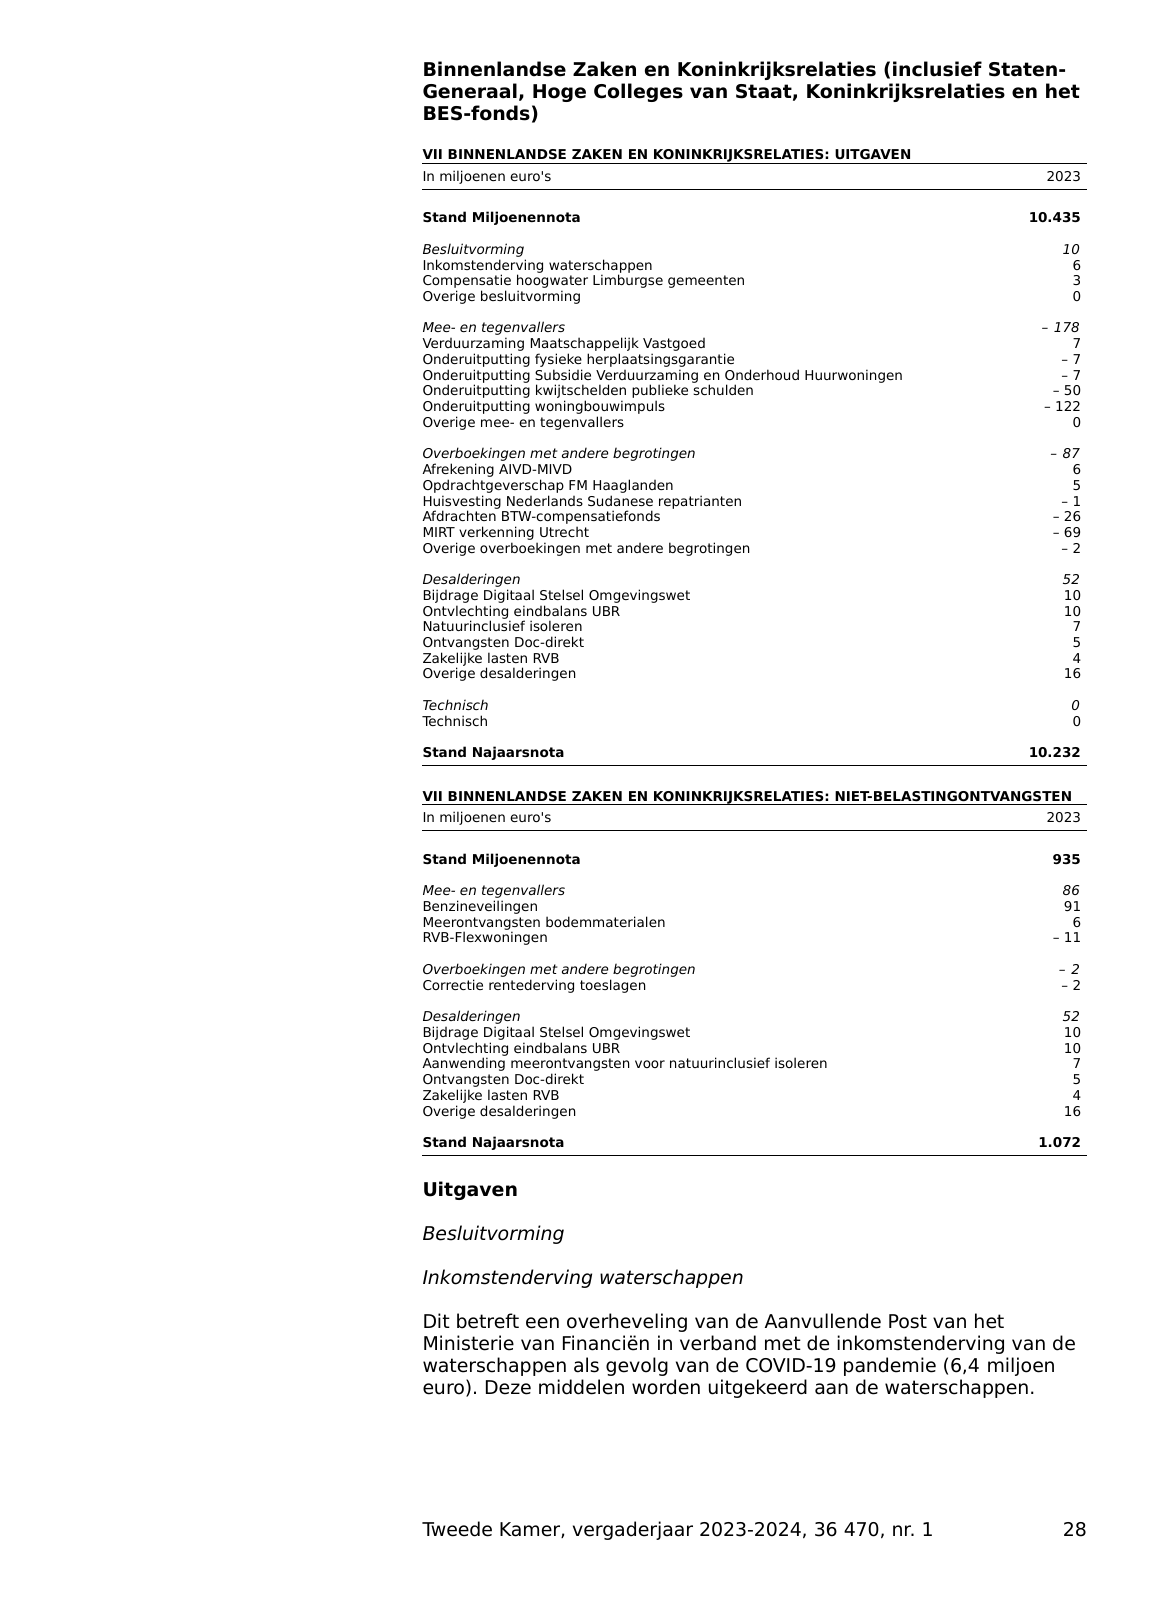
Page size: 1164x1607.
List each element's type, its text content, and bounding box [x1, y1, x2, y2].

table_cell Verduurzaming Maatschappelijk Vastgoed [422, 336, 983, 352]
table_cell Zakelijke lasten RVB [422, 651, 983, 666]
table_cell 10 [983, 1025, 1087, 1040]
table_cell 86 [983, 883, 1087, 899]
table_cell [422, 430, 983, 446]
table_cell Aanwending meerontvangsten voor natuurinclusief isoleren [422, 1056, 983, 1072]
table_cell – 178 [983, 320, 1087, 336]
table_cell 10.435 [983, 210, 1087, 226]
table_cell Ontvangsten Doc-direkt [422, 635, 983, 651]
table_cell [983, 993, 1087, 1009]
table_cell – 2 [983, 978, 1087, 993]
table_cell – 7 [983, 352, 1087, 367]
table_cell 935 [983, 852, 1087, 867]
table_cell 52 [983, 1009, 1087, 1025]
table_cell Benzineveilingen [422, 899, 983, 914]
table_cell 0 [983, 698, 1087, 713]
table_cell Afrekening AIVD-MIVD [422, 462, 983, 478]
table_cell Afdrachten BTW-compensatiefonds [422, 509, 983, 525]
table_cell 5 [983, 635, 1087, 651]
table_cell – 2 [983, 541, 1087, 556]
table_cell In miljoenen euro's [422, 805, 983, 830]
table_cell 0 [983, 714, 1087, 729]
table_cell – 122 [983, 399, 1087, 415]
table_cell Compensatie hoogwater Limburgse gemeenten [422, 273, 983, 289]
table_cell [983, 729, 1087, 745]
table_cell 10 [983, 242, 1087, 257]
table_cell 3 [983, 273, 1087, 289]
table_cell Correctie rentederving toeslagen [422, 978, 983, 993]
table_cell [422, 729, 983, 745]
table_cell Overige desalderingen [422, 1103, 983, 1119]
table_cell 4 [983, 651, 1087, 666]
table_cell Onderuitputting woningbouwimpuls [422, 399, 983, 415]
table_cell – 2 [983, 962, 1087, 977]
table_cell [983, 682, 1087, 698]
table_cell [983, 305, 1087, 320]
table_cell Overboekingen met andere begrotingen [422, 446, 983, 462]
table_cell Bijdrage Digitaal Stelsel Omgevingswet [422, 1025, 983, 1040]
table_cell – 1 [983, 493, 1087, 509]
table_cell [983, 1119, 1087, 1135]
table_cell Opdrachtgeverschap FM Haaglanden [422, 478, 983, 493]
subtitle Binnenlandse Zaken en Koninkrijksrelaties (inclusief Staten-Generaal, Hoge Colleges van Staat, Koninkrijksrelaties en het BES-fonds) [422, 59, 1087, 125]
text Dit betreft een overheveling van de Aanvullende Post van het Ministerie van Financiën in verband met de inkomstenderving van de waterschappen als gevolg van de COVID-19 pandemie (6,4 miljoen euro). Deze middelen worden uitgekeerd aan de waterschappen. [422, 1311, 1087, 1399]
table_cell Onderuitputting fysieke herplaatsingsgarantie [422, 352, 983, 367]
table_cell 10 [983, 604, 1087, 619]
table_cell Technisch [422, 714, 983, 729]
table_cell [422, 868, 983, 883]
table_cell – 11 [983, 930, 1087, 946]
table_cell 10 [983, 1040, 1087, 1056]
table_cell [983, 556, 1087, 572]
subtitle Uitgaven [422, 1178, 1087, 1200]
table_cell – 26 [983, 509, 1087, 525]
table_cell 7 [983, 336, 1087, 352]
table_cell 7 [983, 619, 1087, 635]
table_cell [983, 831, 1087, 852]
table_cell [422, 190, 983, 210]
table_cell Stand Miljoenennota [422, 852, 983, 867]
table_cell 0 [983, 415, 1087, 430]
table_cell Meerontvangsten bodemmaterialen [422, 915, 983, 930]
table_cell Ontvlechting eindbalans UBR [422, 604, 983, 619]
table_cell Natuurinclusief isoleren [422, 619, 983, 635]
table_cell [422, 226, 983, 242]
table_cell 10 [983, 588, 1087, 603]
table_cell Stand Najaarsnota [422, 1135, 983, 1155]
table_cell Bijdrage Digitaal Stelsel Omgevingswet [422, 588, 983, 603]
table_cell [422, 556, 983, 572]
table_cell [422, 682, 983, 698]
table_cell Onderuitputting kwijtschelden publieke schulden [422, 383, 983, 399]
table_cell 2023 [983, 164, 1087, 189]
table_cell MIRT verkenning Utrecht [422, 525, 983, 541]
table_cell 16 [983, 1103, 1087, 1119]
table_cell 0 [983, 289, 1087, 304]
table_cell [422, 831, 983, 852]
table_cell – 87 [983, 446, 1087, 462]
table_cell Ontvangsten Doc-direkt [422, 1072, 983, 1088]
table_cell Overige desalderingen [422, 666, 983, 682]
table_cell [422, 1119, 983, 1135]
table_cell Technisch [422, 698, 983, 713]
table_cell Ontvlechting eindbalans UBR [422, 1040, 983, 1056]
table_cell 2023 [983, 805, 1087, 830]
table_cell [983, 946, 1087, 962]
table_cell Overboekingen met andere begrotingen [422, 962, 983, 977]
table_cell Overige mee- en tegenvallers [422, 415, 983, 430]
table_cell Overige overboekingen met andere begrotingen [422, 541, 983, 556]
table_cell 52 [983, 572, 1087, 588]
table_cell RVB-Flexwoningen [422, 930, 983, 946]
table_cell 10.232 [983, 745, 1087, 765]
table_cell Desalderingen [422, 1009, 983, 1025]
table_cell 4 [983, 1088, 1087, 1103]
table_cell 5 [983, 1072, 1087, 1088]
table_cell – 50 [983, 383, 1087, 399]
subtitle Inkomstenderving waterschappen [422, 1267, 1087, 1289]
table_cell Overige besluitvorming [422, 289, 983, 304]
table_cell 7 [983, 1056, 1087, 1072]
table_cell 1.072 [983, 1135, 1087, 1155]
table_header VII BINNENLANDSE ZAKEN EN KONINKRIJKSRELATIES: NIET-BELASTINGONTVANGSTEN [422, 788, 1087, 804]
table_cell [983, 226, 1087, 242]
table_cell – 69 [983, 525, 1087, 541]
table_cell 6 [983, 915, 1087, 930]
table_cell [983, 868, 1087, 883]
table_cell 16 [983, 666, 1087, 682]
table_cell Inkomstenderving waterschappen [422, 258, 983, 273]
table_cell Zakelijke lasten RVB [422, 1088, 983, 1103]
table_cell Desalderingen [422, 572, 983, 588]
table_cell In miljoenen euro's [422, 164, 983, 189]
table_cell Stand Najaarsnota [422, 745, 983, 765]
table_cell [422, 946, 983, 962]
subtitle Besluitvorming [422, 1223, 1087, 1244]
table_cell 6 [983, 258, 1087, 273]
table_cell 5 [983, 478, 1087, 493]
table_cell – 7 [983, 368, 1087, 383]
table_cell [422, 993, 983, 1009]
table_header VII BINNENLANDSE ZAKEN EN KONINKRIJKSRELATIES: UITGAVEN [422, 147, 1087, 163]
table_cell Huisvesting Nederlands Sudanese repatrianten [422, 493, 983, 509]
table_cell Mee- en tegenvallers [422, 883, 983, 899]
table_cell 91 [983, 899, 1087, 914]
table_cell Besluitvorming [422, 242, 983, 257]
table_cell [422, 305, 983, 320]
table_cell [983, 430, 1087, 446]
table_cell Mee- en tegenvallers [422, 320, 983, 336]
table_cell Onderuitputting Subsidie Verduurzaming en Onderhoud Huurwoningen [422, 368, 983, 383]
table_cell 6 [983, 462, 1087, 478]
table_cell [983, 190, 1087, 210]
table_cell Stand Miljoenennota [422, 210, 983, 226]
